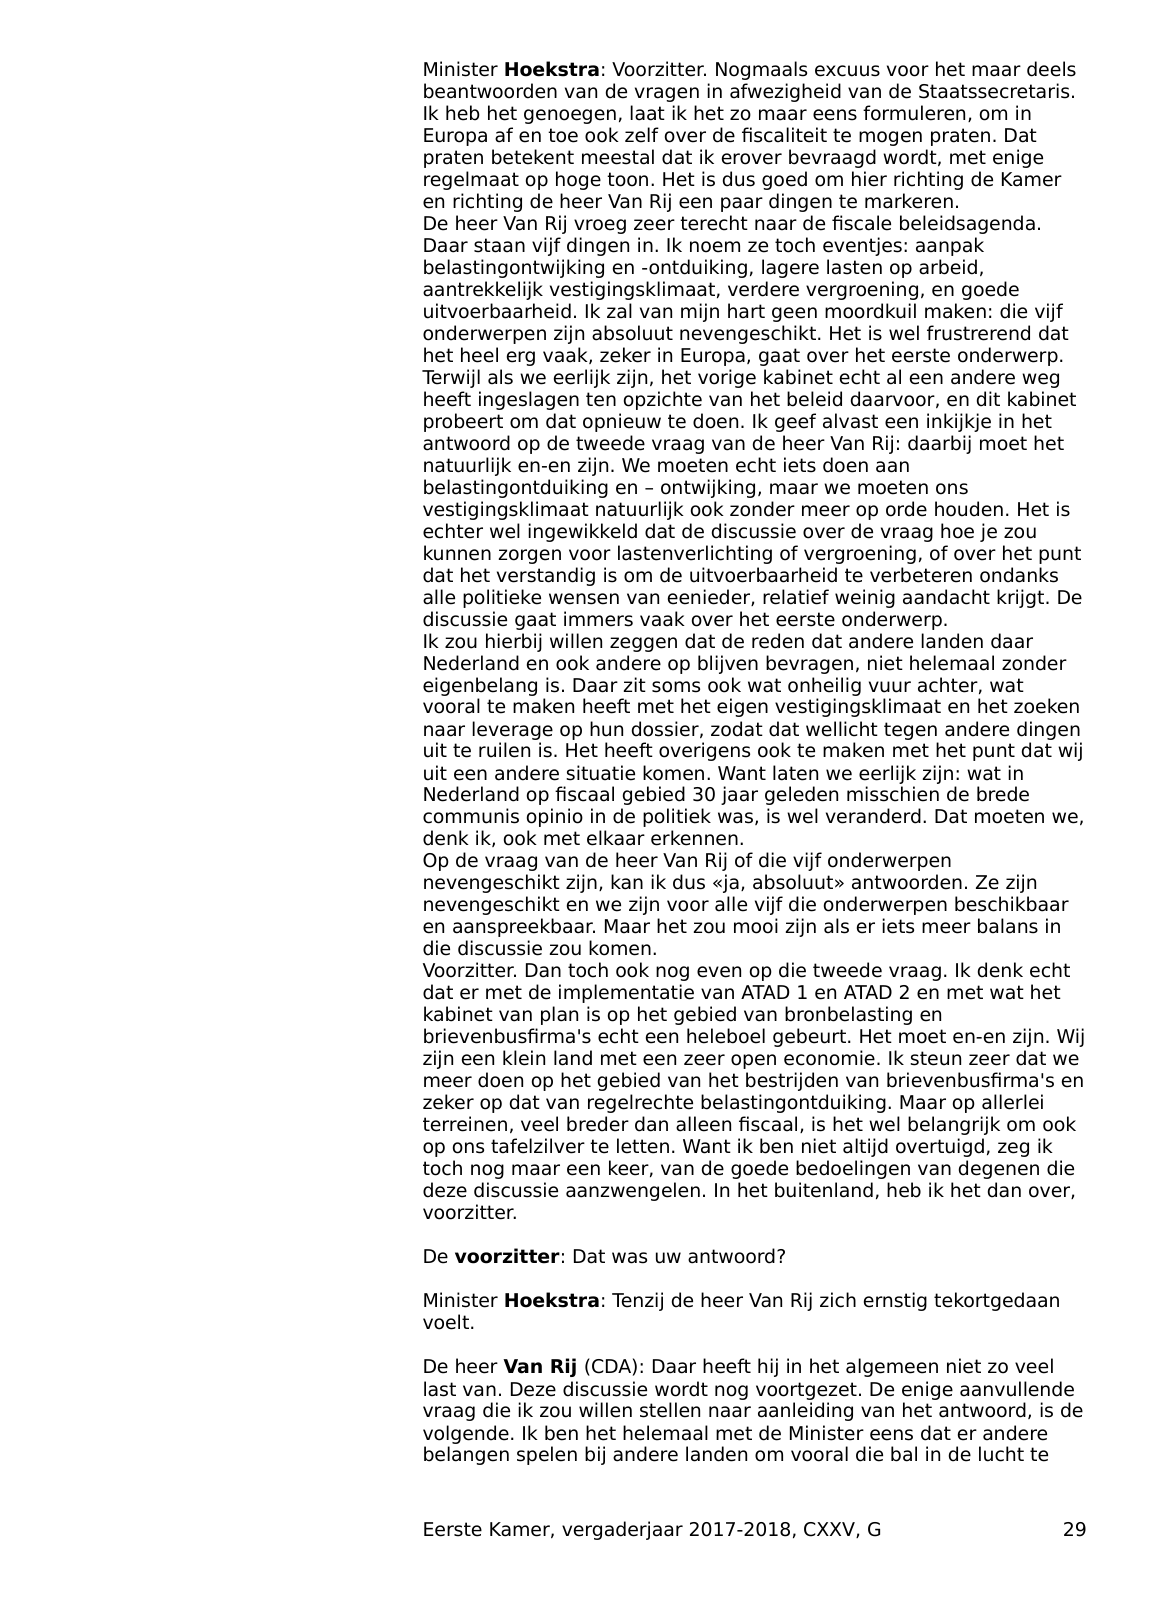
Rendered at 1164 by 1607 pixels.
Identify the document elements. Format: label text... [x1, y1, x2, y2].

text Minister Hoekstra: Voorzitter. Nogmaals excuus voor het maar deels beantwoorden van de vragen in afwezigheid van de Staatssecretaris. Ik heb het genoegen, laat ik het zo maar eens formuleren, om in Europa af en toe ook zelf over de fiscaliteit te mogen praten. Dat praten betekent meestal dat ik erover bevraagd wordt, met enige regelmaat op hoge toon. Het is dus goed om hier richting de Kamer en richting de heer Van Rij een paar dingen te markeren. [422, 59, 1087, 213]
text Voorzitter. Dan toch ook nog even op die tweede vraag. Ik denk echt dat er met de implementatie van ATAD 1 en ATAD 2 en met wat het kabinet van plan is op het gebied van bronbelasting en brievenbusfirma's echt een heleboel gebeurt. Het moet en-en zijn. Wij zijn een klein land met een zeer open economie. Ik steun zeer dat we meer doen op het gebied van het bestrijden van brievenbusfirma's en zeker op dat van regelrechte belastingontduiking. Maar op allerlei terreinen, veel breder dan alleen fiscaal, is het wel belangrijk om ook op ons tafelzilver te letten. Want ik ben niet altijd overtuigd, zeg ik toch nog maar een keer, van de goede bedoelingen van degenen die deze discussie aanzwengelen. In het buitenland, heb ik het dan over, voorzitter. [422, 960, 1087, 1224]
text Ik zou hierbij willen zeggen dat de reden dat andere landen daar Nederland en ook andere op blijven bevragen, niet helemaal zonder eigenbelang is. Daar zit soms ook wat onheilig vuur achter, wat vooral te maken heeft met het eigen vestigingsklimaat en het zoeken naar leverage op hun dossier, zodat dat wellicht tegen andere dingen uit te ruilen is. Het heeft overigens ook te maken met het punt dat wij uit een andere situatie komen. Want laten we eerlijk zijn: wat in Nederland op fiscaal gebied 30 jaar geleden misschien de brede communis opinio in de politiek was, is wel veranderd. Dat moeten we, denk ik, ook met elkaar erkennen. [422, 631, 1087, 850]
text Op de vraag van de heer Van Rij of die vijf onderwerpen nevengeschikt zijn, kan ik dus «ja, absoluut» antwoorden. Ze zijn nevengeschikt en we zijn voor alle vijf die onderwerpen beschikbaar en aanspreekbaar. Maar het zou mooi zijn als er iets meer balans in die discussie zou komen. [422, 850, 1087, 960]
text De heer Van Rij vroeg zeer terecht naar de fiscale beleidsagenda. Daar staan vijf dingen in. Ik noem ze toch eventjes: aanpak belastingontwijking en -ontduiking, lagere lasten op arbeid, aantrekkelijk vestigingsklimaat, verdere vergroening, en goede uitvoerbaarheid. Ik zal van mijn hart geen moordkuil maken: die vijf onderwerpen zijn absoluut nevengeschikt. Het is wel frustrerend dat het heel erg vaak, zeker in Europa, gaat over het eerste onderwerp. Terwijl als we eerlijk zijn, het vorige kabinet echt al een andere weg heeft ingeslagen ten opzichte van het beleid daarvoor, en dit kabinet probeert om dat opnieuw te doen. Ik geef alvast een inkijkje in het antwoord op de tweede vraag van de heer Van Rij: daarbij moet het natuurlijk en-en zijn. We moeten echt iets doen aan belastingontduiking en – ontwijking, maar we moeten ons vestigingsklimaat natuurlijk ook zonder meer op orde houden. Het is echter wel ingewikkeld dat de discussie over de vraag hoe je zou kunnen zorgen voor lastenverlichting of vergroening, of over het punt dat het verstandig is om de uitvoerbaarheid te verbeteren ondanks alle politieke wensen van eenieder, relatief weinig aandacht krijgt. De discussie gaat immers vaak over het eerste onderwerp. [422, 213, 1087, 631]
text De voorzitter: Dat was uw antwoord? [422, 1246, 1087, 1268]
text De heer Van Rij (CDA): Daar heeft hij in het algemeen niet zo veel last van. Deze discussie wordt nog voortgezet. De enige aanvullende vraag die ik zou willen stellen naar aanleiding van het antwoord, is de volgende. Ik ben het helemaal met de Minister eens dat er andere belangen spelen bij andere landen om vooral die bal in de lucht te [422, 1356, 1087, 1466]
text Minister Hoekstra: Tenzij de heer Van Rij zich ernstig tekortgedaan voelt. [422, 1290, 1087, 1334]
